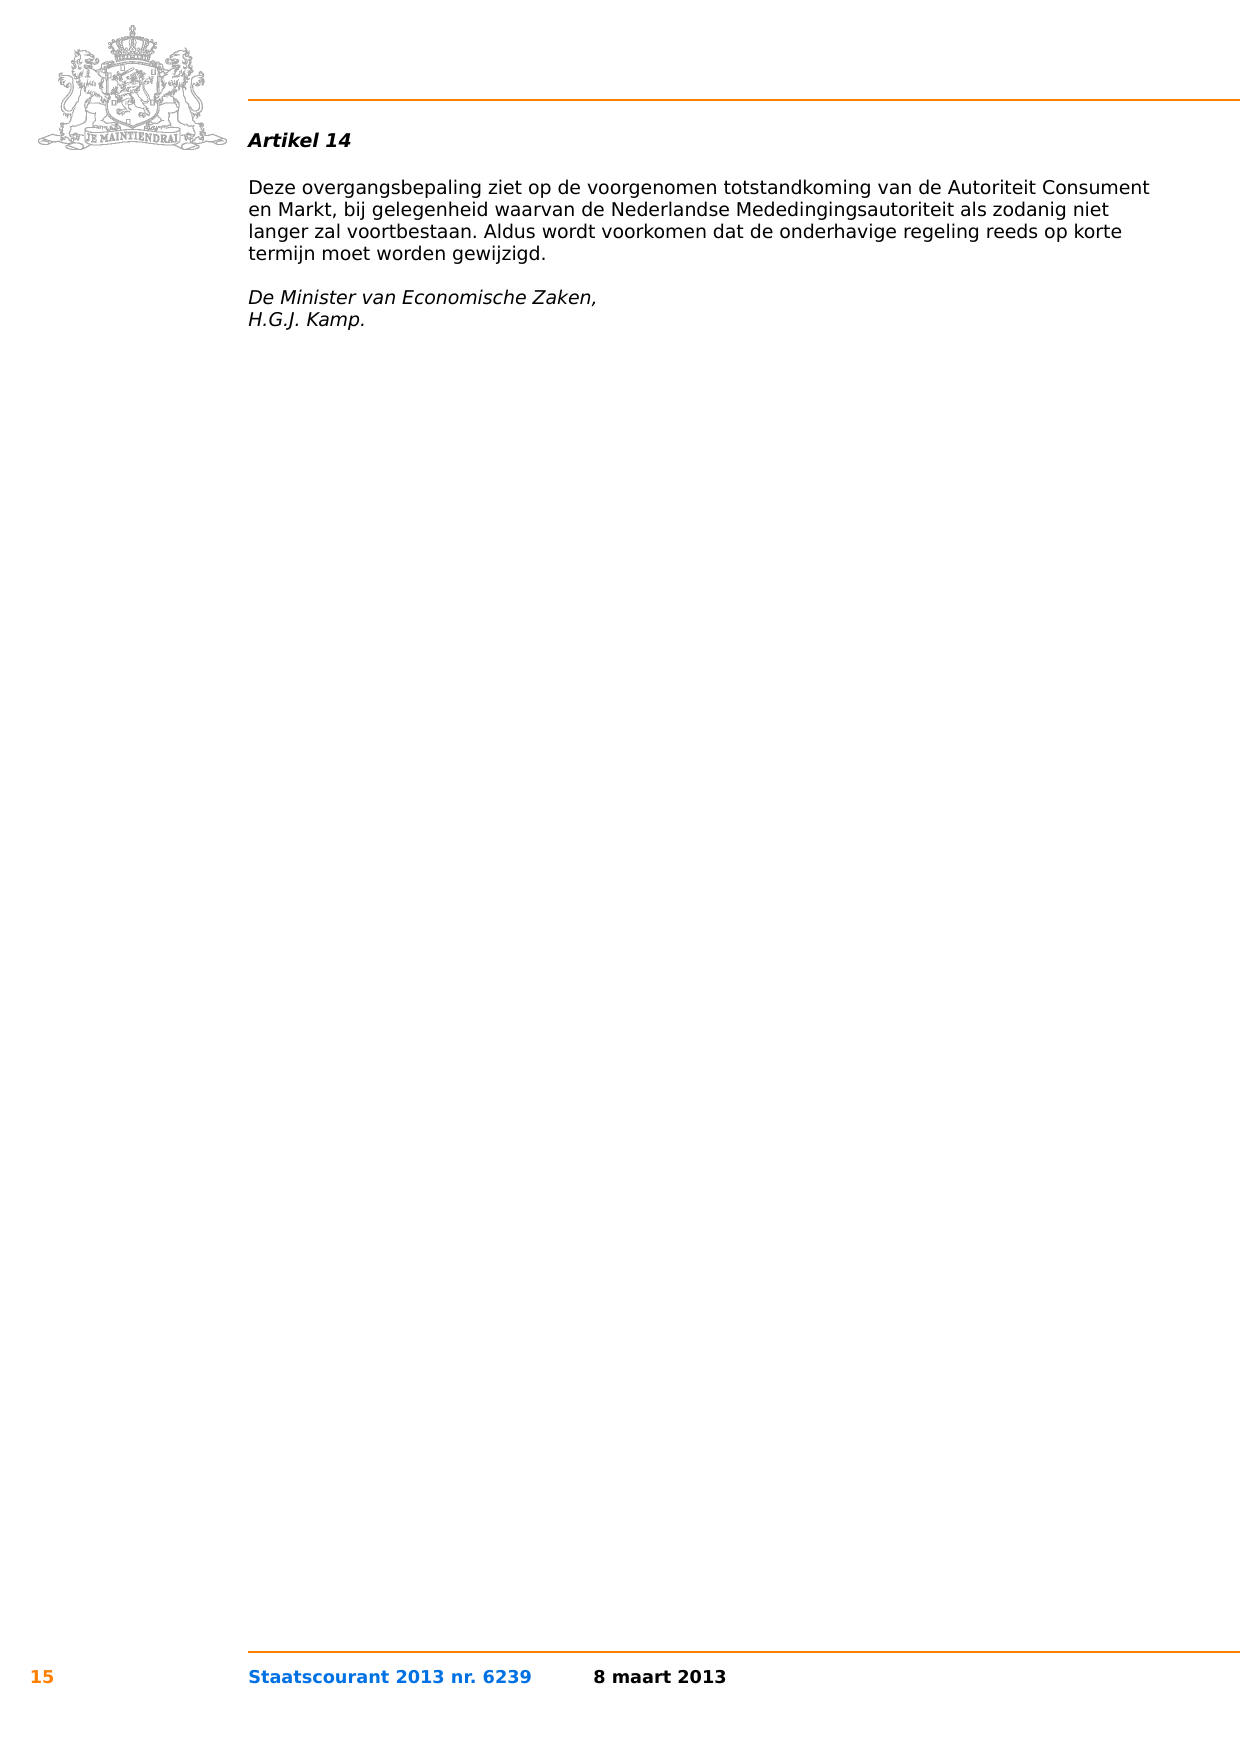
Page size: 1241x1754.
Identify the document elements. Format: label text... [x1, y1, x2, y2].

text De Minister van Economische Zaken, H.G.J. Kamp. [248, 287, 1163, 331]
picture [38, 25, 227, 150]
subtitle Artikel 14 [248, 130, 1163, 152]
text Deze overgangsbepaling ziet op de voorgenomen totstandkoming van de Autoriteit Consument en Markt, bij gelegenheid waarvan de Nederlandse Mededingingsautoriteit als zodanig niet langer zal voortbestaan. Aldus wordt voorkomen dat de onderhavige regeling reeds op korte termijn moet worden gewijzigd. [248, 177, 1163, 265]
